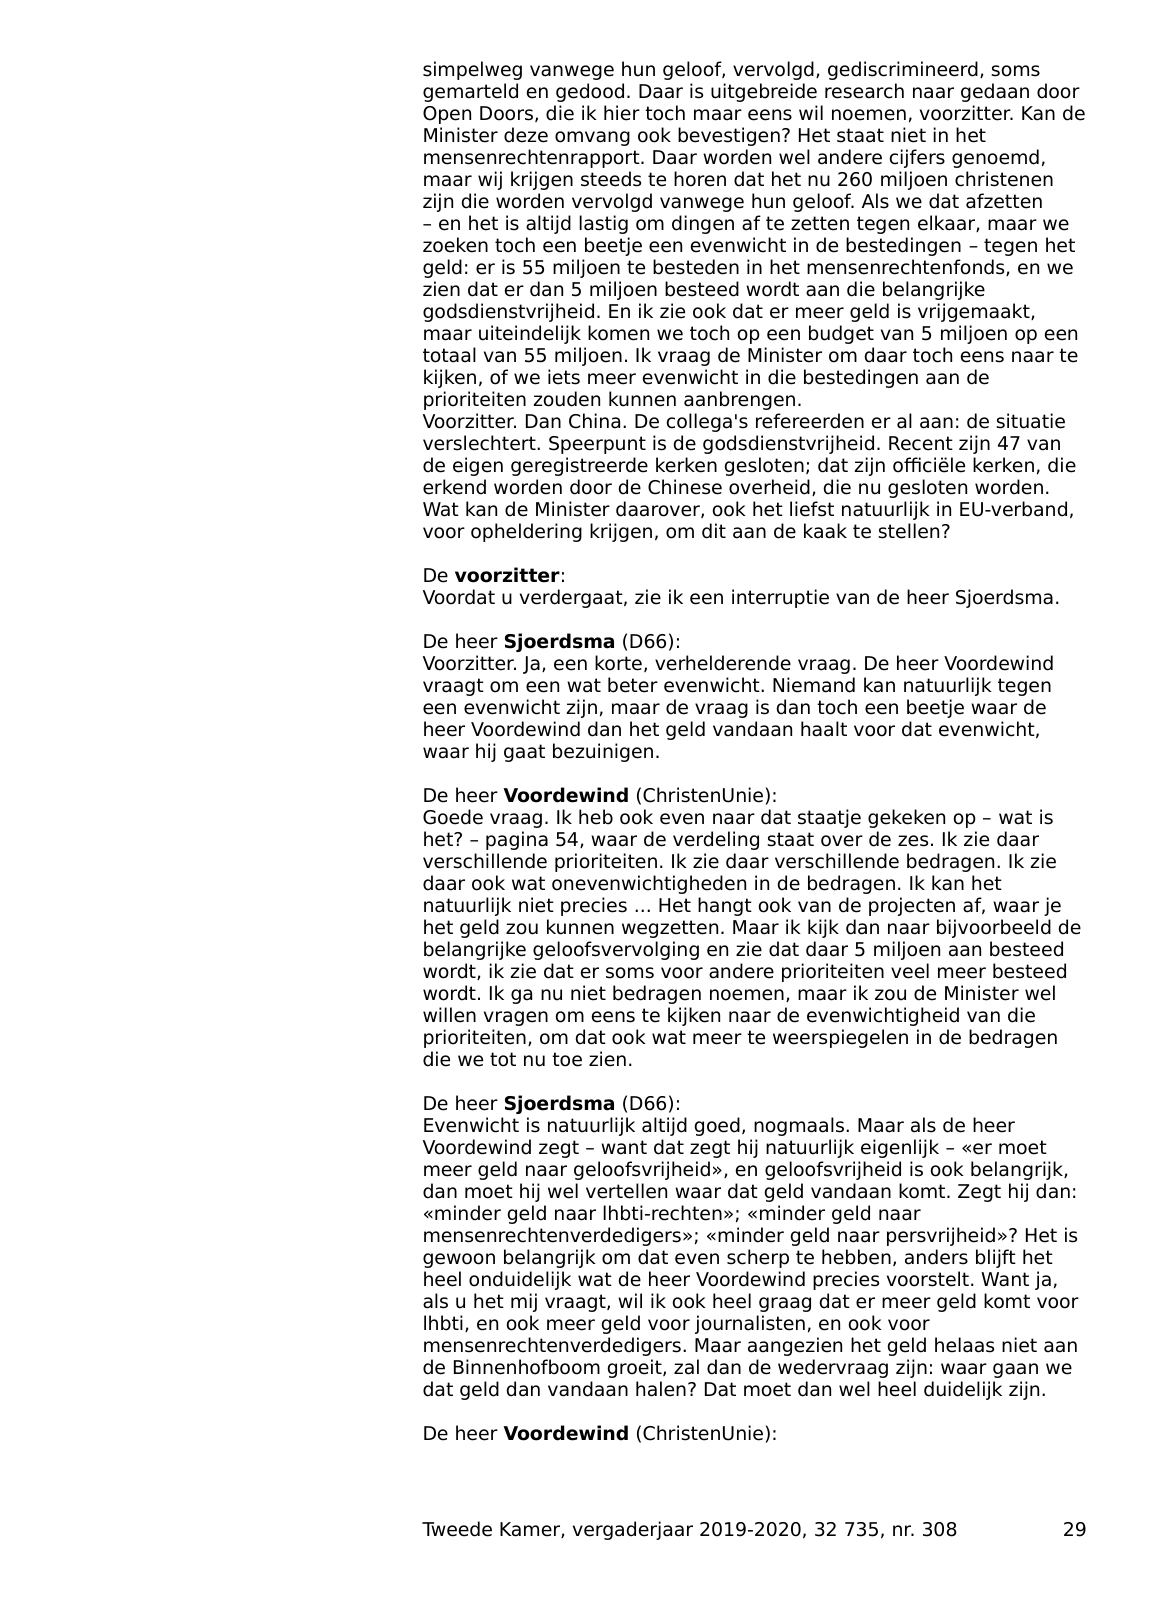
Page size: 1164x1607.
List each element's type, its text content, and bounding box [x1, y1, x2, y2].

text simpelweg vanwege hun geloof, vervolgd, gediscrimineerd, soms gemarteld en gedood. Daar is uitgebreide research naar gedaan door Open Doors, die ik hier toch maar eens wil noemen, voorzitter. Kan de Minister deze omvang ook bevestigen? Het staat niet in het mensenrechtenrapport. Daar worden wel andere cijfers genoemd, maar wij krijgen steeds te horen dat het nu 260 miljoen christenen zijn die worden vervolgd vanwege hun geloof. Als we dat afzetten – en het is altijd lastig om dingen af te zetten tegen elkaar, maar we zoeken toch een beetje een evenwicht in de bestedingen – tegen het geld: er is 55 miljoen te besteden in het mensenrechtenfonds, en we zien dat er dan 5 miljoen besteed wordt aan die belangrijke godsdienstvrijheid. En ik zie ook dat er meer geld is vrijgemaakt, maar uiteindelijk komen we toch op een budget van 5 miljoen op een totaal van 55 miljoen. Ik vraag de Minister om daar toch eens naar te kijken, of we iets meer evenwicht in die bestedingen aan de prioriteiten zouden kunnen aanbrengen. [422, 59, 1087, 411]
text Voorzitter. Dan China. De collega's refereerden er al aan: de situatie verslechtert. Speerpunt is de godsdienstvrijheid. Recent zijn 47 van de eigen geregistreerde kerken gesloten; dat zijn officiële kerken, die erkend worden door de Chinese overheid, die nu gesloten worden. Wat kan de Minister daarover, ook het liefst natuurlijk in EU-verband, voor opheldering krijgen, om dit aan de kaak te stellen? [422, 411, 1087, 543]
text Evenwicht is natuurlijk altijd goed, nogmaals. Maar als de heer Voordewind zegt – want dat zegt hij natuurlijk eigenlijk – «er moet meer geld naar geloofsvrijheid», en geloofsvrijheid is ook belangrijk, dan moet hij wel vertellen waar dat geld vandaan komt. Zegt hij dan: «minder geld naar lhbti-rechten»; «minder geld naar mensenrechtenverdedigers»; «minder geld naar persvrijheid»? Het is gewoon belangrijk om dat even scherp te hebben, anders blijft het heel onduidelijk wat de heer Voordewind precies voorstelt. Want ja, als u het mij vraagt, wil ik ook heel graag dat er meer geld komt voor lhbti, en ook meer geld voor journalisten, en ook voor mensenrechtenverdedigers. Maar aangezien het geld helaas niet aan de Binnenhofboom groeit, zal dan de wedervraag zijn: waar gaan we dat geld dan vandaan halen? Dat moet dan wel heel duidelijk zijn. [422, 1115, 1087, 1401]
text De heer Sjoerdsma (D66): [422, 631, 1087, 653]
text Voordat u verdergaat, zie ik een interruptie van de heer Sjoerdsma. [422, 587, 1087, 609]
text De heer Sjoerdsma (D66): [422, 1093, 1087, 1115]
text Voorzitter. Ja, een korte, verhelderende vraag. De heer Voordewind vraagt om een wat beter evenwicht. Niemand kan natuurlijk tegen een evenwicht zijn, maar de vraag is dan toch een beetje waar de heer Voordewind dan het geld vandaan haalt voor dat evenwicht, waar hij gaat bezuinigen. [422, 653, 1087, 763]
text De heer Voordewind (ChristenUnie): [422, 785, 1087, 807]
text De voorzitter: [422, 565, 1087, 587]
text Goede vraag. Ik heb ook even naar dat staatje gekeken op – wat is het? – pagina 54, waar de verdeling staat over de zes. Ik zie daar verschillende prioriteiten. Ik zie daar verschillende bedragen. Ik zie daar ook wat onevenwichtigheden in de bedragen. Ik kan het natuurlijk niet precies ... Het hangt ook van de projecten af, waar je het geld zou kunnen wegzetten. Maar ik kijk dan naar bijvoorbeeld de belangrijke geloofsvervolging en zie dat daar 5 miljoen aan besteed wordt, ik zie dat er soms voor andere prioriteiten veel meer besteed wordt. Ik ga nu niet bedragen noemen, maar ik zou de Minister wel willen vragen om eens te kijken naar de evenwichtigheid van die prioriteiten, om dat ook wat meer te weerspiegelen in de bedragen die we tot nu toe zien. [422, 807, 1087, 1071]
text De heer Voordewind (ChristenUnie): [422, 1423, 1087, 1445]
